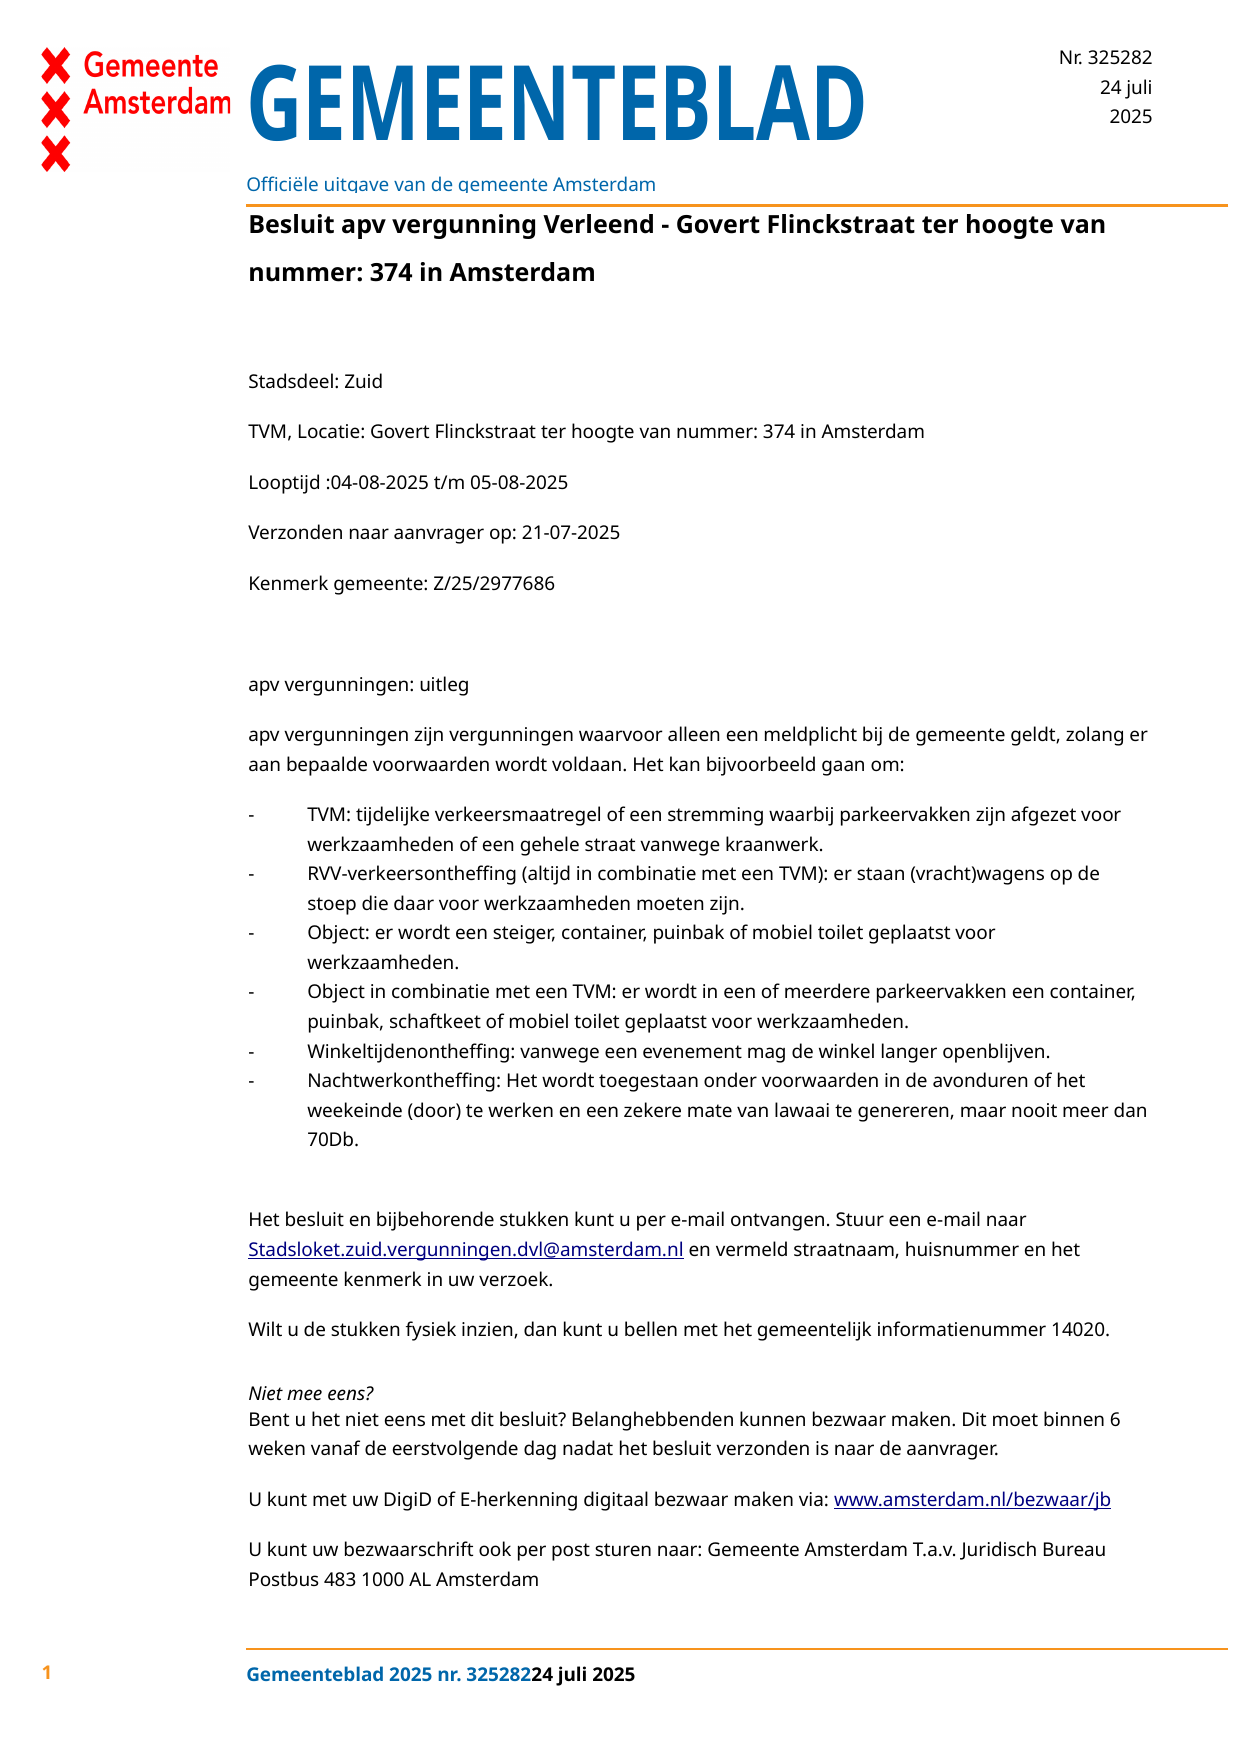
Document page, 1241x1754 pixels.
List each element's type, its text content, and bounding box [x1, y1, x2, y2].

text Bent u het niet eens met dit besluit? Belanghebbenden kunnen bezwaar maken. Dit moet binnen 6 weken vanaf de eerstvolgende dag nadat het besluit verzonden is naar de aanvrager. [248, 1406, 1152, 1461]
list RVV-verkeersontheffing (altijd in combinatie met een TVM): er staan (vracht)wagens op de stoep die daar voor werkzaamheden moeten zijn. [248, 860, 1152, 916]
text Looptijd :04-08-2025 t/m 05-08-2025 [248, 469, 1152, 495]
list Nachtwerkontheffing: Het wordt toegestaan onder voorwaarden in de avonduren of het weekeinde (door) te werken en een zekere mate van lawaai te genereren, maar nooit meer dan 70Db. [248, 1067, 1152, 1152]
text Stadsdeel: Zuid [248, 368, 1152, 394]
text Wilt u de stukken fysiek inzien, dan kunt u bellen met het gemeentelijk informatienummer 14020. [248, 1316, 1152, 1342]
text apv vergunningen zijn vergunningen waarvoor alleen een meldplicht bij de gemeente geldt, zolang er aan bepaalde voorwaarden wordt voldaan. Het kan bijvoorbeeld gaan om: [248, 721, 1152, 777]
text apv vergunningen: uitleg [248, 671, 1152, 697]
text Het besluit en bijbehorende stukken kunt u per e-mail ontvangen. Stuur een e-mail naar Stadsloket.zuid.vergunningen.dvl@amsterdam.nl en vermeld straatnaam, huisnummer en het gemeente kenmerk in uw verzoek. [248, 1207, 1152, 1292]
picture [41, 47, 231, 172]
text Kenmerk gemeente: Z/25/2977686 [248, 570, 1152, 596]
text U kunt met uw DigiD of E-herkenning digitaal bezwaar maken via: www.amsterdam.nl/bezwaar/jb [248, 1486, 1152, 1512]
list Winkeltijdenontheffing: vanwege een evenement mag de winkel langer openblijven. [248, 1038, 1152, 1064]
list TVM: tijdelijke verkeersmaatregel of een stremming waarbij parkeervakken zijn afgezet voor werkzaamheden of een gehele straat vanwege kraanwerk. [248, 801, 1152, 857]
list Object in combinatie met een TVM: er wordt in een of meerdere parkeervakken een container, puinbak, schaftkeet of mobiel toilet geplaatst voor werkzaamheden. [248, 979, 1152, 1034]
text U kunt uw bezwaarschrift ook per post sturen naar: Gemeente Amsterdam T.a.v. Juridisch Bureau Postbus 483 1000 AL Amsterdam [248, 1536, 1152, 1592]
text Niet mee eens? [248, 1380, 1152, 1406]
text Besluit apv vergunning Verleend - Govert Flinckstraat ter hoogte van nummer: 374 in Amsterdam [248, 207, 1152, 288]
list Object: er wordt een steiger, container, puinbak of mobiel toilet geplaatst voor werkzaamheden. [248, 919, 1152, 975]
text TVM, Locatie: Govert Flinckstraat ter hoogte van nummer: 374 in Amsterdam [248, 419, 1152, 444]
text Verzonden naar aanvrager op: 21-07-2025 [248, 519, 1152, 545]
